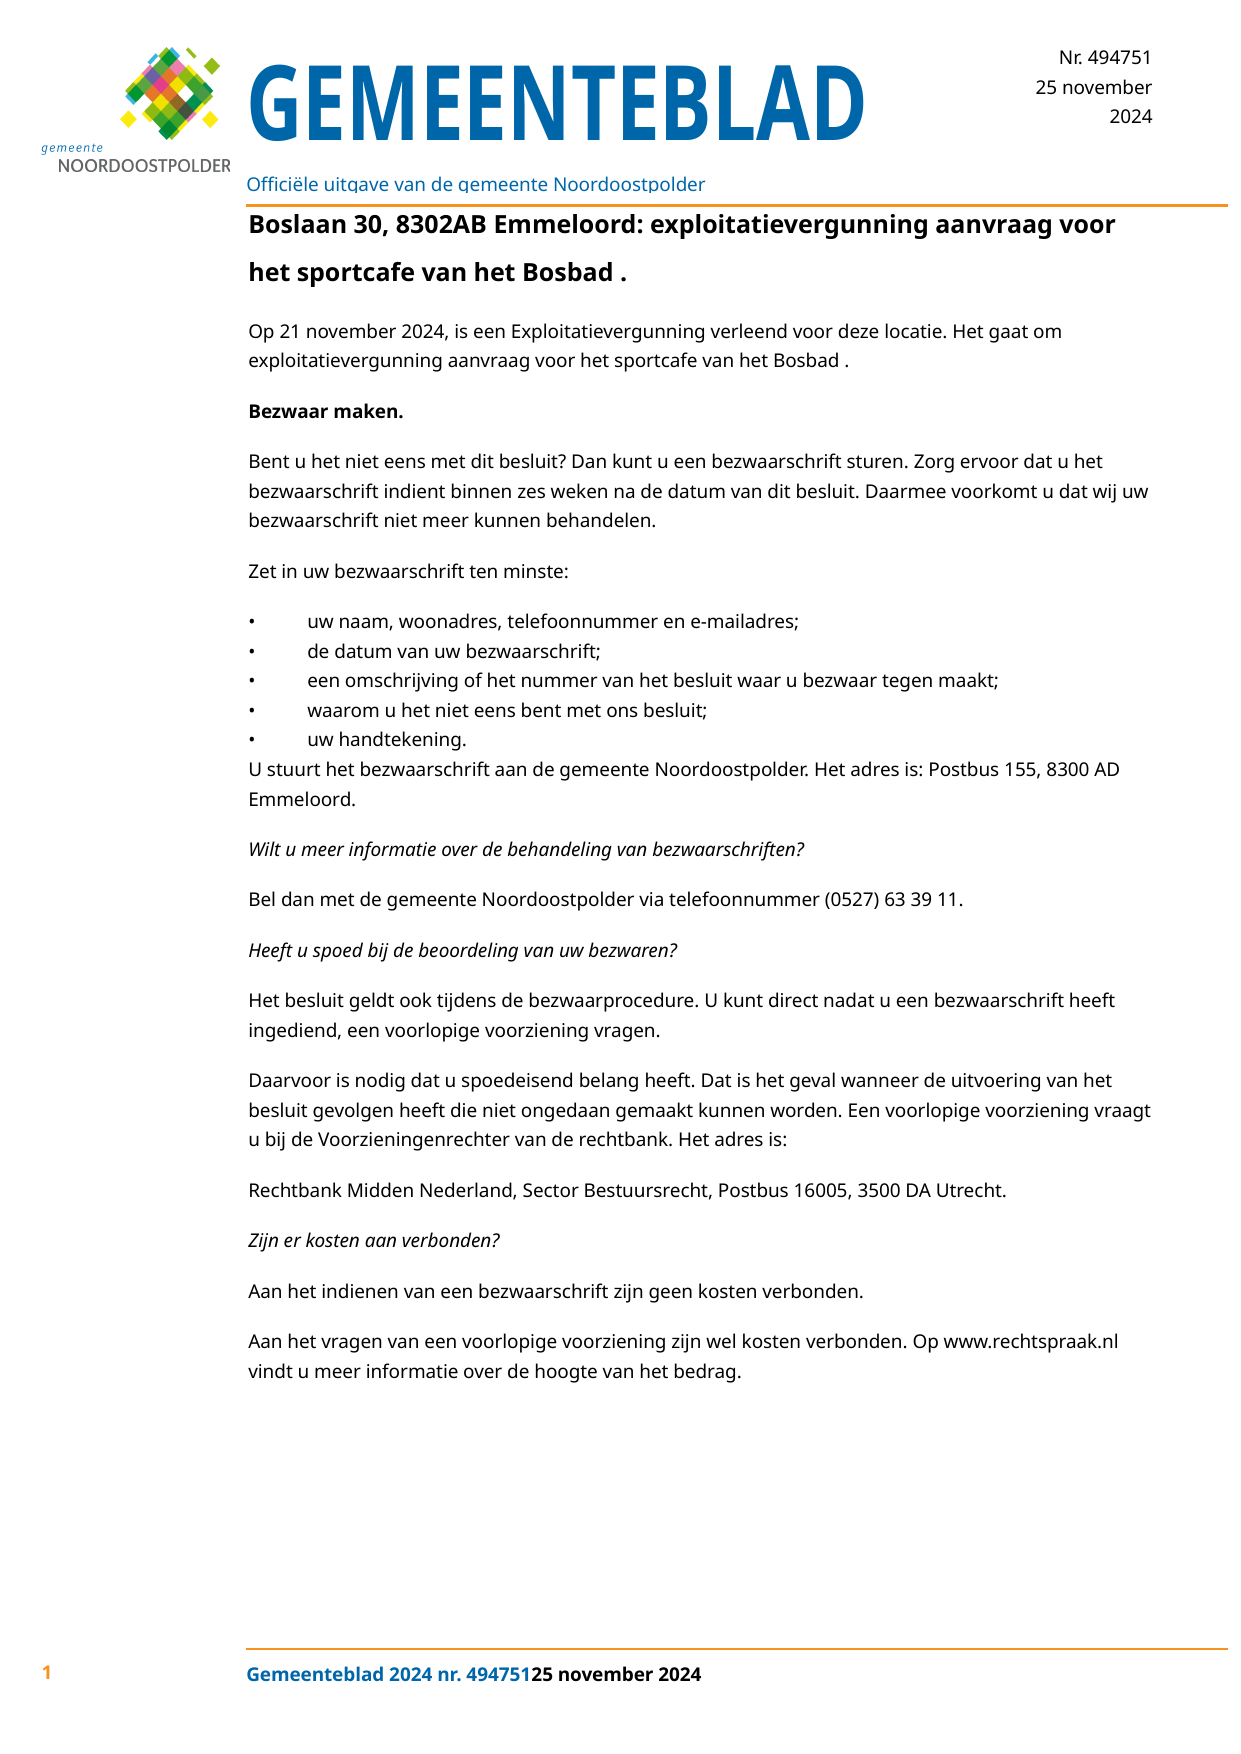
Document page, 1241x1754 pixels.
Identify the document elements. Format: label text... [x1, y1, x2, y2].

text U stuurt het bezwaarschrift aan de gemeente Noordoostpolder. Het adres is: Postbus 155, 8300 AD Emmeloord. [248, 756, 1152, 812]
text Boslaan 30, 8302AB Emmeloord: exploitatievergunning aanvraag voor het sportcafe van het Bosbad . [248, 207, 1152, 288]
list een omschrijving of het nummer van het besluit waar u bezwaar tegen maakt; [248, 667, 1152, 693]
text Het besluit geldt ook tijdens de bezwaarprocedure. U kunt direct nadat u een bezwaarschrift heeft ingediend, een voorlopige voorziening vragen. [248, 987, 1152, 1043]
picture [41, 47, 231, 172]
text Aan het vragen van een voorlopige voorziening zijn wel kosten verbonden. Op www.rechtspraak.nl vindt u meer informatie over de hoogte van het bedrag. [248, 1328, 1152, 1384]
list uw naam, woonadres, telefoonnummer en e-mailadres; [248, 608, 1152, 634]
text Op 21 november 2024, is een Exploitatievergunning verleend voor deze locatie. Het gaat om exploitatievergunning aanvraag voor het sportcafe van het Bosbad . [248, 318, 1152, 373]
list de datum van uw bezwaarschrift; [248, 638, 1152, 664]
text Rechtbank Midden Nederland, Sector Bestuursrecht, Postbus 16005, 3500 DA Utrecht. [248, 1177, 1152, 1203]
text Wilt u meer informatie over de behandeling van bezwaarschriften? [248, 836, 1152, 862]
text Bezwaar maken. [248, 398, 1152, 424]
text Bel dan met de gemeente Noordoostpolder via telefoonnummer (0527) 63 39 11. [248, 887, 1152, 912]
text Zet in uw bezwaarschrift ten minste: [248, 558, 1152, 584]
text Heeft u spoed bij de beoordeling van uw bezwaren? [248, 937, 1152, 963]
text Zijn er kosten aan verbonden? [248, 1227, 1152, 1253]
text Daarvoor is nodig dat u spoedeisend belang heeft. Dat is het geval wanneer de uitvoering van het besluit gevolgen heeft die niet ongedaan gemaakt kunnen worden. Een voorlopige voorziening vraagt u bij de Voorzieningenrechter van de rechtbank. Het adres is: [248, 1067, 1152, 1152]
text Bent u het niet eens met dit besluit? Dan kunt u een bezwaarschrift sturen. Zorg ervoor dat u het bezwaarschrift indient binnen zes weken na de datum van dit besluit. Daarmee voorkomt u dat wij uw bezwaarschrift niet meer kunnen behandelen. [248, 448, 1152, 533]
text Aan het indienen van een bezwaarschrift zijn geen kosten verbonden. [248, 1278, 1152, 1304]
list uw handtekening. [248, 727, 1152, 752]
list waarom u het niet eens bent met ons besluit; [248, 697, 1152, 723]
